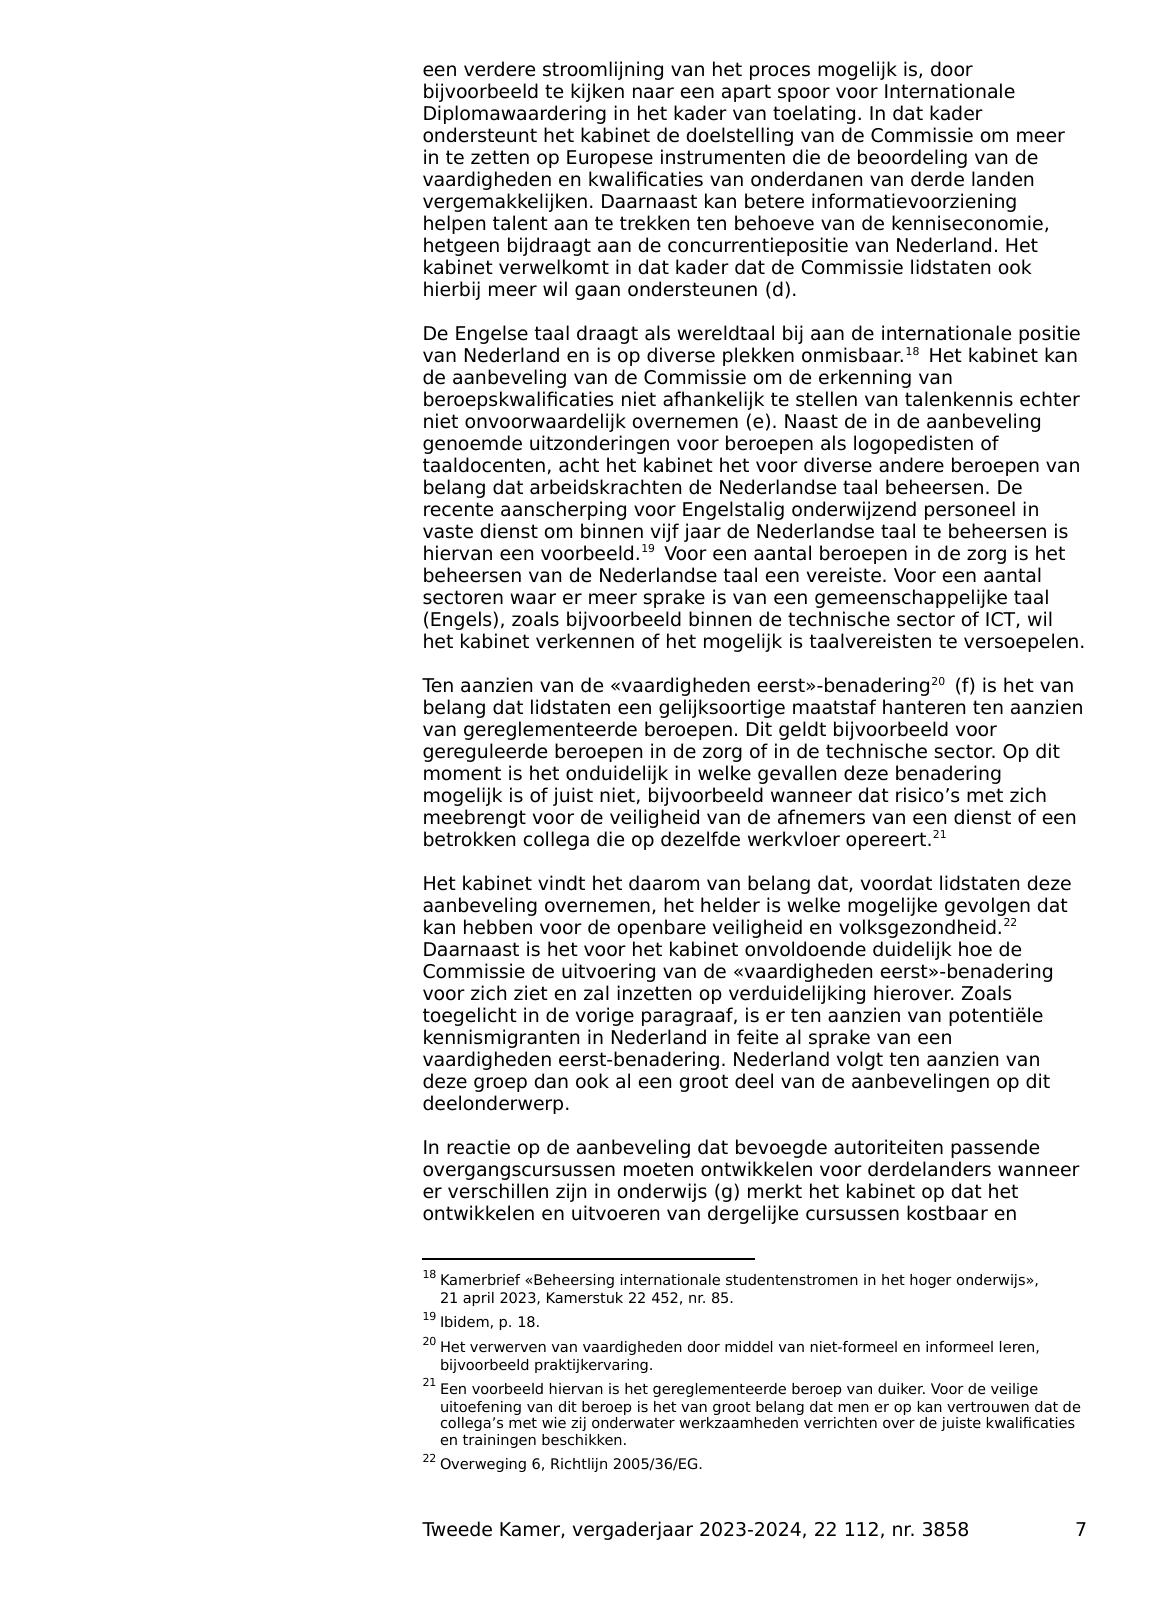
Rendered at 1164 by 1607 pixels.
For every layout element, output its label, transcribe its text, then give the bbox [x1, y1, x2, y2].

text Het verwerven van vaardigheden door middel van niet-formeel en informeel leren, bijvoorbeeld praktijkervaring. [422, 1335, 1087, 1374]
text Ibidem, p. 18. [422, 1310, 1087, 1332]
text In reactie op de aanbeveling dat bevoegde autoriteiten passende overgangscursussen moeten ontwikkelen voor derdelanders wanneer er verschillen zijn in onderwijs (g) merkt het kabinet op dat het ontwikkelen en uitvoeren van dergelijke cursussen kostbaar en [422, 1137, 1087, 1225]
text Kamerbrief «Beheersing internationale studentenstromen in het hoger onderwijs», 21 april 2023, Kamerstuk 22 452, nr. 85. [422, 1268, 1087, 1307]
text Overweging 6, Richtlijn 2005/36/EG. [422, 1452, 1087, 1474]
text De Engelse taal draagt als wereldtaal bij aan de internationale positie van Nederland en is op diverse plekken onmisbaar. Het kabinet kan de aanbeveling van de Commissie om de erkenning van beroepskwalificaties niet afhankelijk te stellen van talenkennis echter niet onvoorwaardelijk overnemen (e). Naast de in de aanbeveling genoemde uitzonderingen voor beroepen als logopedisten of taaldocenten, acht het kabinet het voor diverse andere beroepen van belang dat arbeidskrachten de Nederlandse taal beheersen. De recente aanscherping voor Engelstalig onderwijzend personeel in vaste dienst om binnen vijf jaar de Nederlandse taal te beheersen is hiervan een voorbeeld. Voor een aantal beroepen in de zorg is het beheersen van de Nederlandse taal een vereiste. Voor een aantal sectoren waar er meer sprake is van een gemeenschappelijke taal (Engels), zoals bijvoorbeeld binnen de technische sector of ICT, wil het kabinet verkennen of het mogelijk is taalvereisten te versoepelen. [422, 323, 1087, 653]
text Een voorbeeld hiervan is het gereglementeerde beroep van duiker. Voor de veilige uitoefening van dit beroep is het van groot belang dat men er op kan vertrouwen dat de collega’s met wie zij onderwater werkzaamheden verrichten over de juiste kwalificaties en trainingen beschikken. [422, 1377, 1087, 1449]
text Het kabinet vindt het daarom van belang dat, voordat lidstaten deze aanbeveling overnemen, het helder is welke mogelijke gevolgen dat kan hebben voor de openbare veiligheid en volksgezondheid. Daarnaast is het voor het kabinet onvoldoende duidelijk hoe de Commissie de uitvoering van de «vaardigheden eerst»-benadering voor zich ziet en zal inzetten op verduidelijking hierover. Zoals toegelicht in de vorige paragraaf, is er ten aanzien van potentiële kennismigranten in Nederland in feite al sprake van een vaardigheden eerst-benadering. Nederland volgt ten aanzien van deze groep dan ook al een groot deel van de aanbevelingen op dit deelonderwerp. [422, 873, 1087, 1115]
text een verdere stroomlijning van het proces mogelijk is, door bijvoorbeeld te kijken naar een apart spoor voor Internationale Diplomawaardering in het kader van toelating. In dat kader ondersteunt het kabinet de doelstelling van de Commissie om meer in te zetten op Europese instrumenten die de beoordeling van de vaardigheden en kwalificaties van onderdanen van derde landen vergemakkelijken. Daarnaast kan betere informatievoorziening helpen talent aan te trekken ten behoeve van de kenniseconomie, hetgeen bijdraagt aan de concurrentiepositie van Nederland. Het kabinet verwelkomt in dat kader dat de Commissie lidstaten ook hierbij meer wil gaan ondersteunen (d). [422, 59, 1087, 301]
text Ten aanzien van de «vaardigheden eerst»-benadering (f) is het van belang dat lidstaten een gelijksoortige maatstaf hanteren ten aanzien van gereglementeerde beroepen. Dit geldt bijvoorbeeld voor gereguleerde beroepen in de zorg of in de technische sector. Op dit moment is het onduidelijk in welke gevallen deze benadering mogelijk is of juist niet, bijvoorbeeld wanneer dat risico’s met zich meebrengt voor de veiligheid van de afnemers van een dienst of een betrokken collega die op dezelfde werkvloer opereert. [422, 675, 1087, 851]
